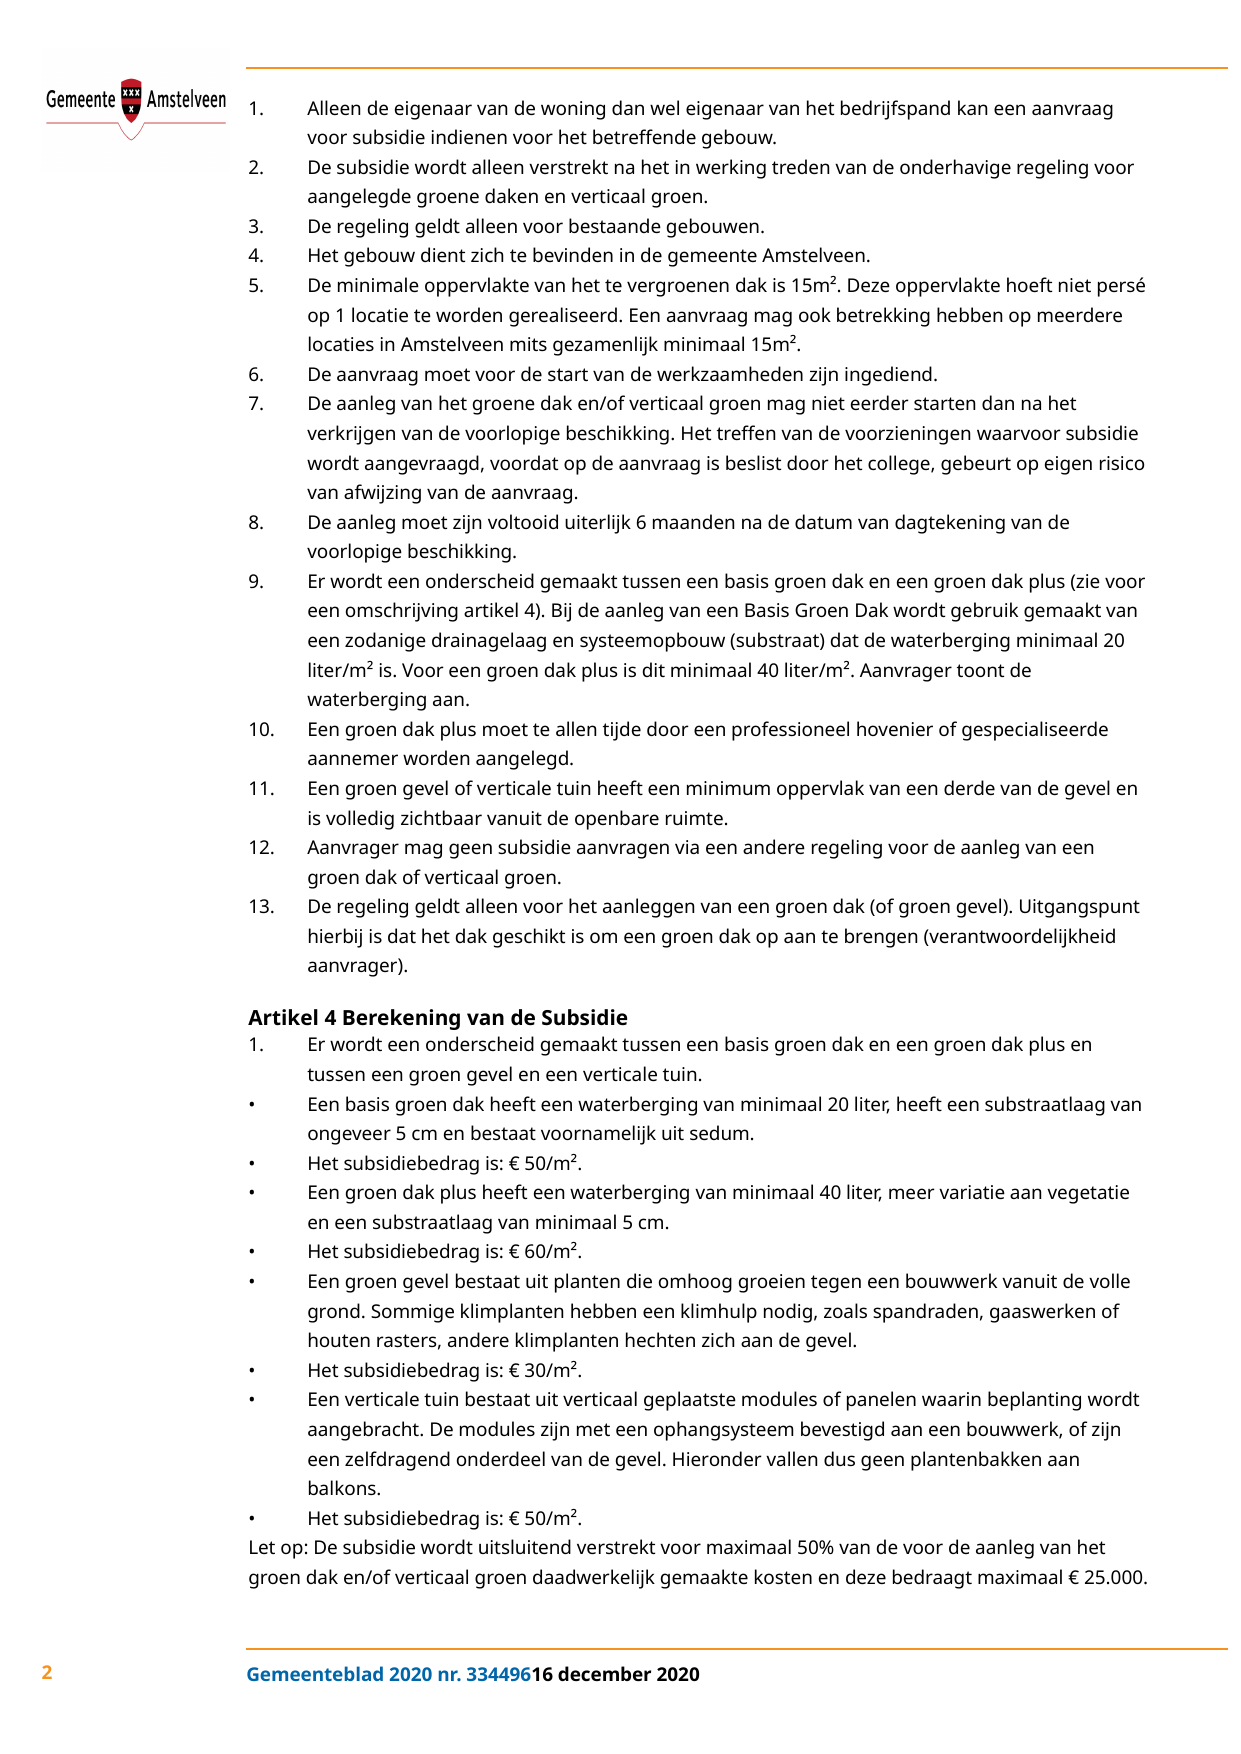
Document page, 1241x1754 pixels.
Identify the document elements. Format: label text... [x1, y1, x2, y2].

list De aanleg moet zijn voltooid uiterlijk 6 maanden na de datum van dagtekening van de voorlopige beschikking. [248, 509, 1152, 564]
list Een groen dak plus moet te allen tijde door een professioneel hovenier of gespecialiseerde aannemer worden aangelegd. [248, 716, 1152, 771]
list De regeling geldt alleen voor bestaande gebouwen. [248, 213, 1152, 239]
list De subsidie wordt alleen verstrekt na het in werking treden van de onderhavige regeling voor aangelegde groene daken en verticaal groen. [248, 154, 1152, 209]
list Een groen gevel of verticale tuin heeft een minimum oppervlak van een derde van de gevel en is volledig zichtbaar vanuit de openbare ruimte. [248, 775, 1152, 831]
list Het subsidiebedrag is: € 50/m². [248, 1505, 1152, 1531]
list Alleen de eigenaar van de woning dan wel eigenaar van het bedrijfspand kan een aanvraag voor subsidie indienen voor het betreffende gebouw. [248, 95, 1152, 150]
list Het subsidiebedrag is: € 60/m². [248, 1239, 1152, 1264]
list De aanleg van het groene dak en/of verticaal groen mag niet eerder starten dan na het verkrijgen van de voorlopige beschikking. Het treffen van de voorzieningen waarvoor subsidie wordt aangevraagd, voordat op de aanvraag is beslist door het college, gebeurt op eigen risico van afwijzing van de aanvraag. [248, 391, 1152, 505]
list Het subsidiebedrag is: € 50/m². [248, 1150, 1152, 1176]
list Er wordt een onderscheid gemaakt tussen een basis groen dak en een groen dak plus (zie voor een omschrijving artikel 4). Bij de aanleg van een Basis Groen Dak wordt gebruik gemaakt van een zodanige drainagelaag en systeemopbouw (substraat) dat de waterberging minimaal 20 liter/m² is. Voor een groen dak plus is dit minimaal 40 liter/m². Aanvrager toont de waterberging aan. [248, 568, 1152, 712]
text Let op: De subsidie wordt uitsluitend verstrekt voor maximaal 50% van de voor de aanleg van het groen dak en/of verticaal groen daadwerkelijk gemaakte kosten en deze bedraagt maximaal € 25.000. [248, 1534, 1152, 1590]
list De aanvraag moet voor de start van de werkzaamheden zijn ingediend. [248, 361, 1152, 387]
list Er wordt een onderscheid gemaakt tussen een basis groen dak en een groen dak plus en tussen een groen gevel en een verticale tuin. [248, 1032, 1152, 1087]
list De regeling geldt alleen voor het aanleggen van een groen dak (of groen gevel). Uitgangspunt hierbij is dat het dak geschikt is om een groen dak op aan te brengen (verantwoordelijkheid aanvrager). [248, 893, 1152, 978]
list Een verticale tuin bestaat uit verticaal geplaatste modules of panelen waarin beplanting wordt aangebracht. De modules zijn met een ophangsysteem bevestigd aan een bouwwerk, of zijn een zelfdragend onderdeel van de gevel. Hieronder vallen dus geen plantenbakken aan balkons. [248, 1387, 1152, 1501]
list Aanvrager mag geen subsidie aanvragen via een andere regeling voor de aanleg van een groen dak of verticaal groen. [248, 834, 1152, 890]
list Het subsidiebedrag is: € 30/m². [248, 1357, 1152, 1383]
list Een groen gevel bestaat uit planten die omhoog groeien tegen een bouwwerk vanuit de volle grond. Sommige klimplanten hebben een klimhulp nodig, zoals spandraden, gaaswerken of houten rasters, andere klimplanten hechten zich aan de gevel. [248, 1268, 1152, 1353]
list De minimale oppervlakte van het te vergroenen dak is 15m². Deze oppervlakte hoeft niet persé op 1 locatie te worden gerealiseerd. Een aanvraag mag ook betrekking hebben op meerdere locaties in Amstelveen mits gezamenlijk minimaal 15m². [248, 272, 1152, 357]
list Een basis groen dak heeft een waterberging van minimaal 20 liter, heeft een substraatlaag van ongeveer 5 cm en bestaat voornamelijk uit sedum. [248, 1091, 1152, 1146]
text Artikel 4 Berekening van de Subsidie [248, 1003, 1152, 1032]
list Het gebouw dient zich te bevinden in de gemeente Amstelveen. [248, 243, 1152, 268]
picture [41, 47, 231, 172]
list Een groen dak plus heeft een waterberging van minimaal 40 liter, meer variatie aan vegetatie en een substraatlaag van minimaal 5 cm. [248, 1179, 1152, 1235]
